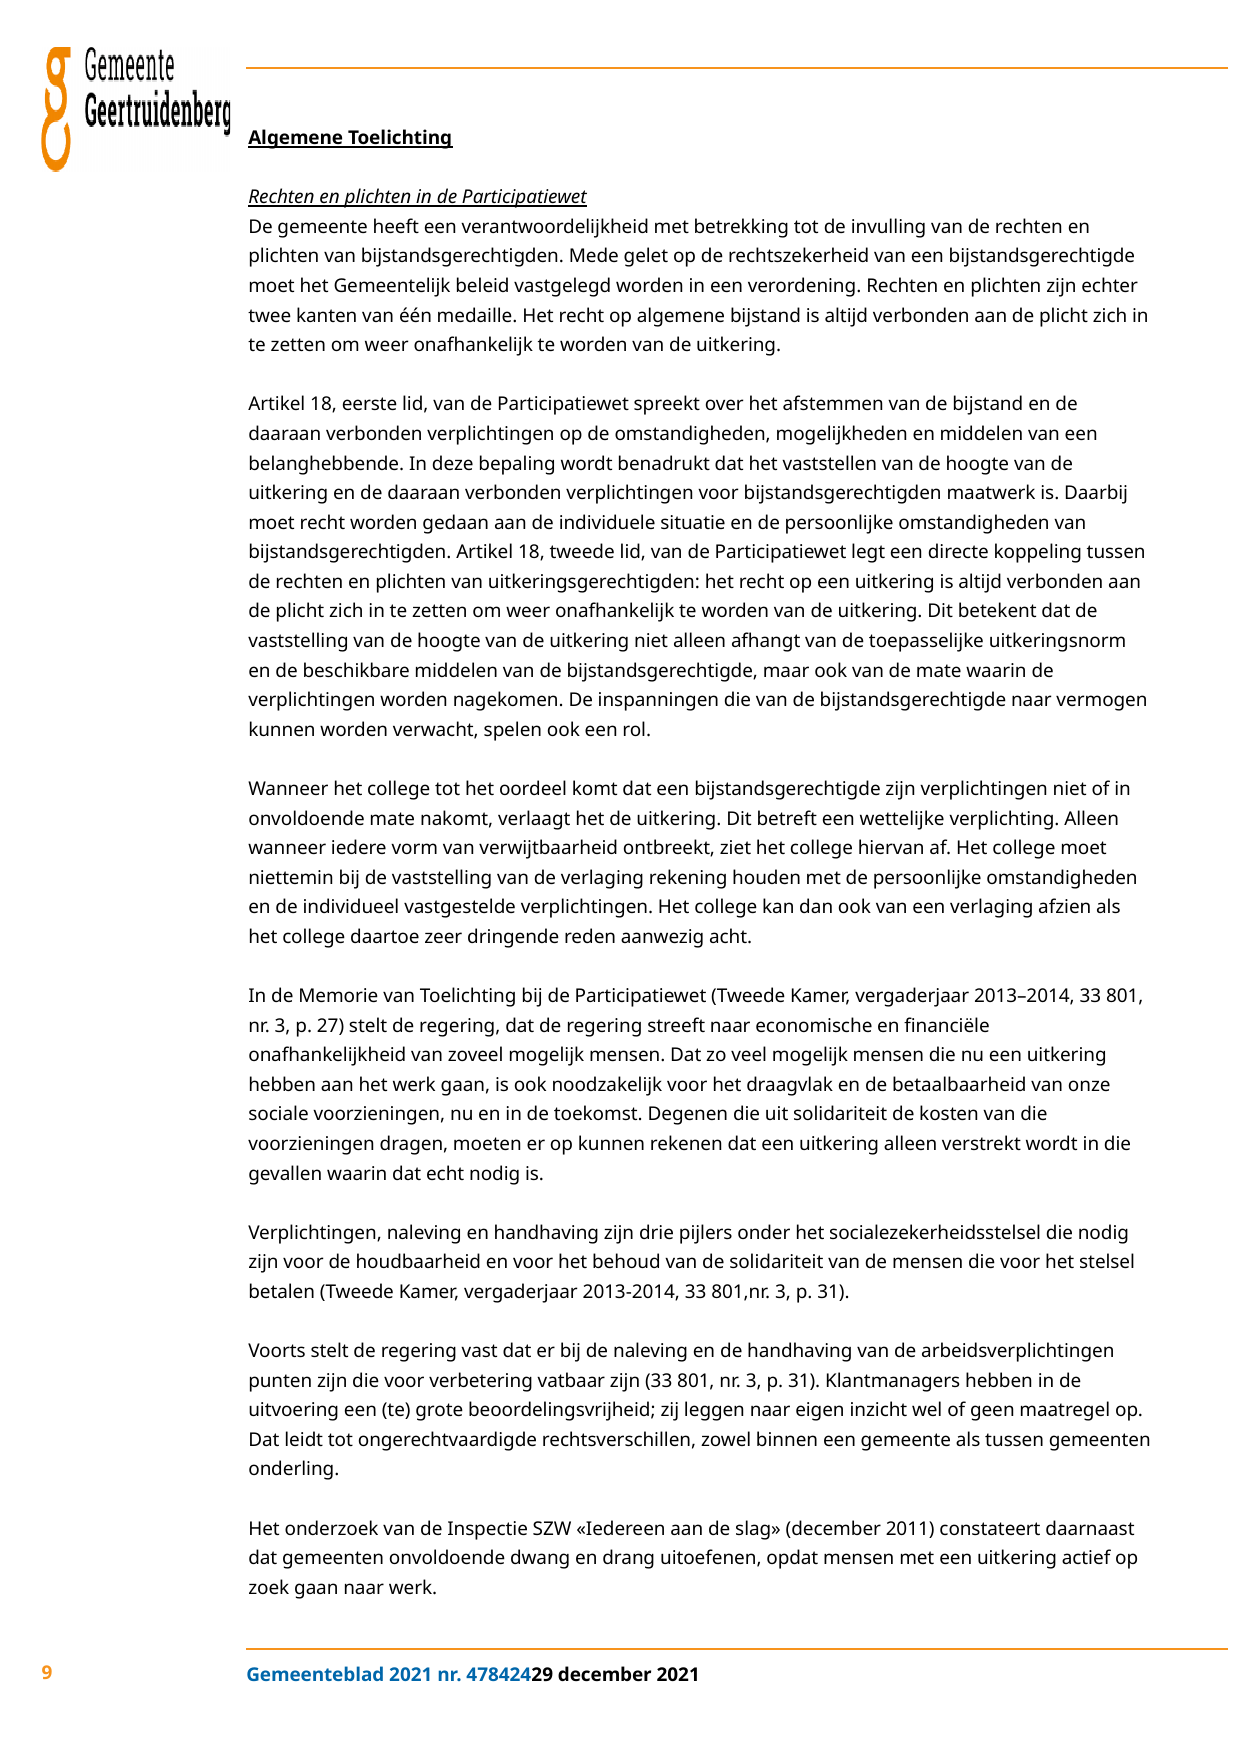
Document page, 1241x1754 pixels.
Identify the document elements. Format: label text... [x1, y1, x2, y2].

text Verplichtingen, naleving en handhaving zijn drie pijlers onder het socialezekerheidsstelsel die nodig zijn voor de houdbaarheid en voor het behoud van de solidariteit van de mensen die voor het stelsel betalen (Tweede Kamer, vergaderjaar 2013-2014, 33 801,nr. 3, p. 31). [248, 1219, 1152, 1304]
text Algemene Toelichting [248, 124, 1152, 150]
text Artikel 18, eerste lid, van de Participatiewet spreekt over het afstemmen van de bijstand en de daaraan verbonden verplichtingen op de omstandigheden, mogelijkheden en middelen van een belanghebbende. In deze bepaling wordt benadrukt dat het vaststellen van de hoogte van de uitkering en de daaraan verbonden verplichtingen voor bijstandsgerechtigden maatwerk is. Daarbij moet recht worden gedaan aan de individuele situatie en de persoonlijke omstandigheden van bijstandsgerechtigden. Artikel 18, tweede lid, van de Participatiewet legt een directe koppeling tussen de rechten en plichten van uitkeringsgerechtigden: het recht op een uitkering is altijd verbonden aan de plicht zich in te zetten om weer onafhankelijk te worden van de uitkering. Dit betekent dat de vaststelling van de hoogte van de uitkering niet alleen afhangt van de toepasselijke uitkeringsnorm en de beschikbare middelen van de bijstandsgerechtigde, maar ook van de mate waarin de verplichtingen worden nagekomen. De inspanningen die van de bijstandsgerechtigde naar vermogen kunnen worden verwacht, spelen ook een rol. [248, 391, 1152, 742]
text In de Memorie van Toelichting bij de Participatiewet (Tweede Kamer, vergaderjaar 2013–2014, 33 801, nr. 3, p. 27) stelt de regering, dat de regering streeft naar economische en financiële onafhankelijkheid van zoveel mogelijk mensen. Dat zo veel mogelijk mensen die nu een uitkering hebben aan het werk gaan, is ook noodzakelijk voor het draagvlak en de betaalbaarheid van onze sociale voorzieningen, nu en in de toekomst. Degenen die uit solidariteit de kosten van die voorzieningen dragen, moeten er op kunnen rekenen dat een uitkering alleen verstrekt wordt in die gevallen waarin dat echt nodig is. [248, 982, 1152, 1186]
text Rechten en plichten in de Participatiewet [248, 183, 1152, 209]
picture [41, 47, 231, 172]
text Het onderzoek van de Inspectie SZW «Iedereen aan de slag» (december 2011) constateert daarnaast dat gemeenten onvoldoende dwang en drang uitoefenen, opdat mensen met een uitkering actief op zoek gaan naar werk. [248, 1515, 1152, 1600]
text Voorts stelt de regering vast dat er bij de naleving en de handhaving van de arbeidsverplichtingen punten zijn die voor verbetering vatbaar zijn (33 801, nr. 3, p. 31). Klantmanagers hebben in de uitvoering een (te) grote beoordelingsvrijheid; zij leggen naar eigen inzicht wel of geen maatregel op. Dat leidt tot ongerechtvaardigde rechtsverschillen, zowel binnen een gemeente als tussen gemeenten onderling. [248, 1337, 1152, 1481]
text De gemeente heeft een verantwoordelijkheid met betrekking tot de invulling van de rechten en plichten van bijstandsgerechtigden. Mede gelet op de rechtszekerheid van een bijstandsgerechtigde moet het Gemeentelijk beleid vastgelegd worden in een verordening. Rechten en plichten zijn echter twee kanten van één medaille. Het recht op algemene bijstand is altijd verbonden aan de plicht zich in te zetten om weer onafhankelijk te worden van de uitkering. [248, 213, 1152, 357]
text Wanneer het college tot het oordeel komt dat een bijstandsgerechtigde zijn verplichtingen niet of in onvoldoende mate nakomt, verlaagt het de uitkering. Dit betreft een wettelijke verplichting. Alleen wanneer iedere vorm van verwijtbaarheid ontbreekt, ziet het college hiervan af. Het college moet niettemin bij de vaststelling van de verlaging rekening houden met de persoonlijke omstandigheden en de individueel vastgestelde verplichtingen. Het college kan dan ook van een verlaging afzien als het college daartoe zeer dringende reden aanwezig acht. [248, 775, 1152, 949]
